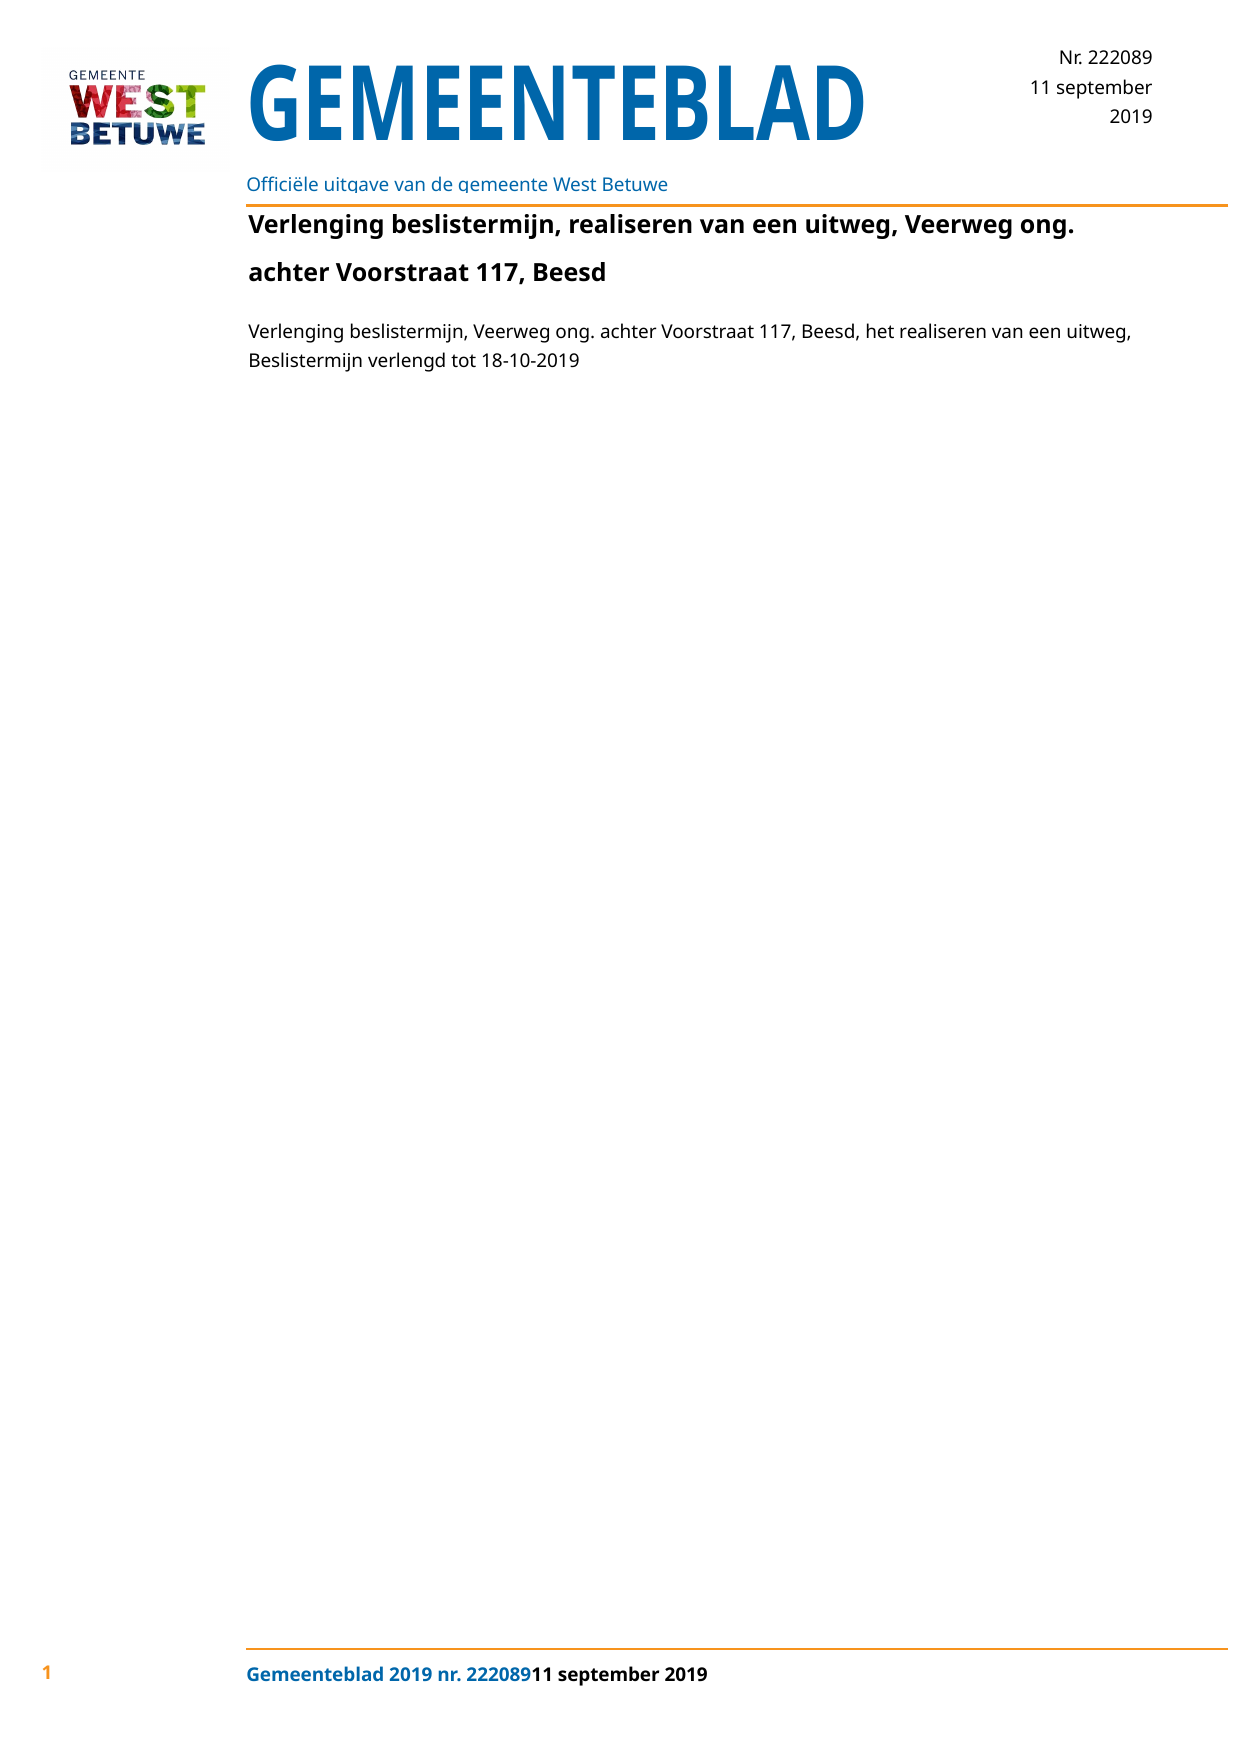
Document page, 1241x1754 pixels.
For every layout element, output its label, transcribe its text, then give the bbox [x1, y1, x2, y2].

text Verlenging beslistermijn, Veerweg ong. achter Voorstraat 117, Beesd, het realiseren van een uitweg, Beslistermijn verlengd tot 18-10-2019 [248, 318, 1152, 373]
text Verlenging beslistermijn, realiseren van een uitweg, Veerweg ong. achter Voorstraat 117, Beesd [248, 207, 1152, 288]
picture [41, 47, 231, 172]
